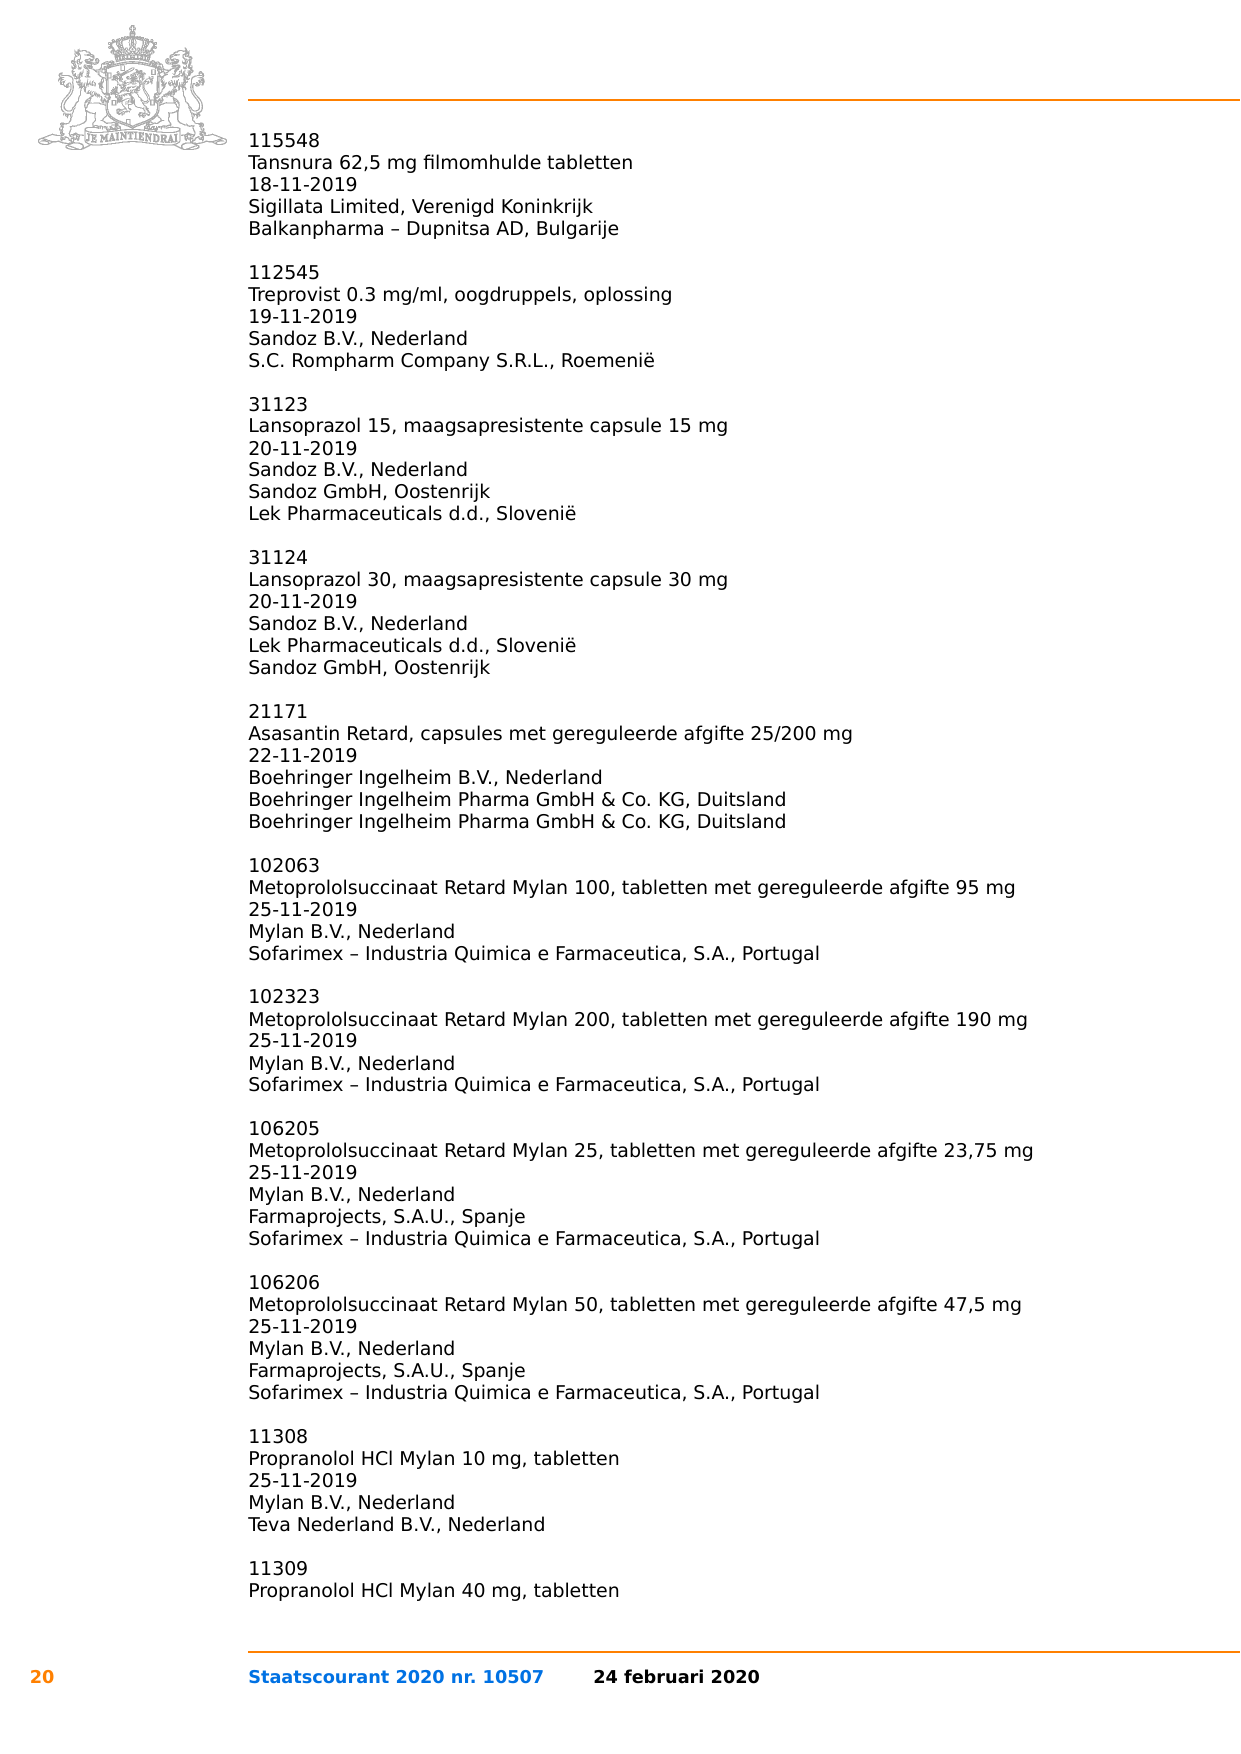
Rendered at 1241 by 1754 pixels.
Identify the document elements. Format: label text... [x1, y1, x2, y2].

text Boehringer Ingelheim B.V., Nederland [248, 767, 1163, 789]
text Boehringer Ingelheim Pharma GmbH & Co. KG, Duitsland [248, 811, 1163, 833]
text Sigillata Limited, Verenigd Koninkrijk [248, 196, 1163, 218]
text Lek Pharmaceuticals d.d., Slovenië [248, 503, 1163, 525]
text 31124 [248, 547, 1163, 569]
text 19-11-2019 [248, 306, 1163, 328]
text 31123 [248, 393, 1163, 415]
text Farmaprojects, S.A.U., Spanje [248, 1206, 1163, 1228]
text 106205 [248, 1118, 1163, 1140]
text Mylan B.V., Nederland [248, 1184, 1163, 1206]
text Sofarimex – Industria Quimica e Farmaceutica, S.A., Portugal [248, 943, 1163, 964]
picture [38, 25, 227, 150]
text Lansoprazol 15, maagsapresistente capsule 15 mg [248, 415, 1163, 437]
text 11308 [248, 1426, 1163, 1448]
text Metoprololsuccinaat Retard Mylan 200, tabletten met gereguleerde afgifte 190 mg [248, 1008, 1163, 1030]
text 25-11-2019 [248, 1470, 1163, 1492]
text 25-11-2019 [248, 1030, 1163, 1052]
text Metoprololsuccinaat Retard Mylan 25, tabletten met gereguleerde afgifte 23,75 mg [248, 1140, 1163, 1162]
text Teva Nederland B.V., Nederland [248, 1514, 1163, 1536]
text Tansnura 62,5 mg filmomhulde tabletten [248, 152, 1163, 174]
text 22-11-2019 [248, 745, 1163, 767]
text Sandoz GmbH, Oostenrijk [248, 481, 1163, 503]
text Asasantin Retard, capsules met gereguleerde afgifte 25/200 mg [248, 723, 1163, 745]
text 25-11-2019 [248, 1316, 1163, 1338]
text Lek Pharmaceuticals d.d., Slovenië [248, 635, 1163, 657]
text Metoprololsuccinaat Retard Mylan 100, tabletten met gereguleerde afgifte 95 mg [248, 877, 1163, 899]
text Treprovist 0.3 mg/ml, oogdruppels, oplossing [248, 284, 1163, 306]
text 115548 [248, 130, 1163, 152]
text Sofarimex – Industria Quimica e Farmaceutica, S.A., Portugal [248, 1382, 1163, 1404]
text 20-11-2019 [248, 437, 1163, 459]
text Boehringer Ingelheim Pharma GmbH & Co. KG, Duitsland [248, 789, 1163, 811]
text 11309 [248, 1557, 1163, 1579]
text Metoprololsuccinaat Retard Mylan 50, tabletten met gereguleerde afgifte 47,5 mg [248, 1294, 1163, 1316]
text Balkanpharma – Dupnitsa AD, Bulgarije [248, 218, 1163, 240]
text 25-11-2019 [248, 899, 1163, 921]
text Lansoprazol 30, maagsapresistente capsule 30 mg [248, 569, 1163, 591]
text 112545 [248, 262, 1163, 284]
text Propranolol HCl Mylan 10 mg, tabletten [248, 1448, 1163, 1470]
text Farmaprojects, S.A.U., Spanje [248, 1360, 1163, 1382]
text Sandoz B.V., Nederland [248, 613, 1163, 635]
text S.C. Rompharm Company S.R.L., Roemenië [248, 349, 1163, 372]
text 21171 [248, 701, 1163, 723]
text Sandoz GmbH, Oostenrijk [248, 657, 1163, 679]
text Sofarimex – Industria Quimica e Farmaceutica, S.A., Portugal [248, 1074, 1163, 1096]
text 20-11-2019 [248, 591, 1163, 613]
text Sandoz B.V., Nederland [248, 328, 1163, 349]
text Propranolol HCl Mylan 40 mg, tabletten [248, 1579, 1163, 1601]
text 102323 [248, 986, 1163, 1008]
text Mylan B.V., Nederland [248, 1338, 1163, 1360]
text Sofarimex – Industria Quimica e Farmaceutica, S.A., Portugal [248, 1228, 1163, 1250]
text Mylan B.V., Nederland [248, 1052, 1163, 1074]
text 102063 [248, 855, 1163, 877]
text Sandoz B.V., Nederland [248, 459, 1163, 481]
text Mylan B.V., Nederland [248, 1492, 1163, 1514]
text 25-11-2019 [248, 1162, 1163, 1184]
text 18-11-2019 [248, 174, 1163, 196]
text Mylan B.V., Nederland [248, 921, 1163, 943]
text 106206 [248, 1272, 1163, 1294]
